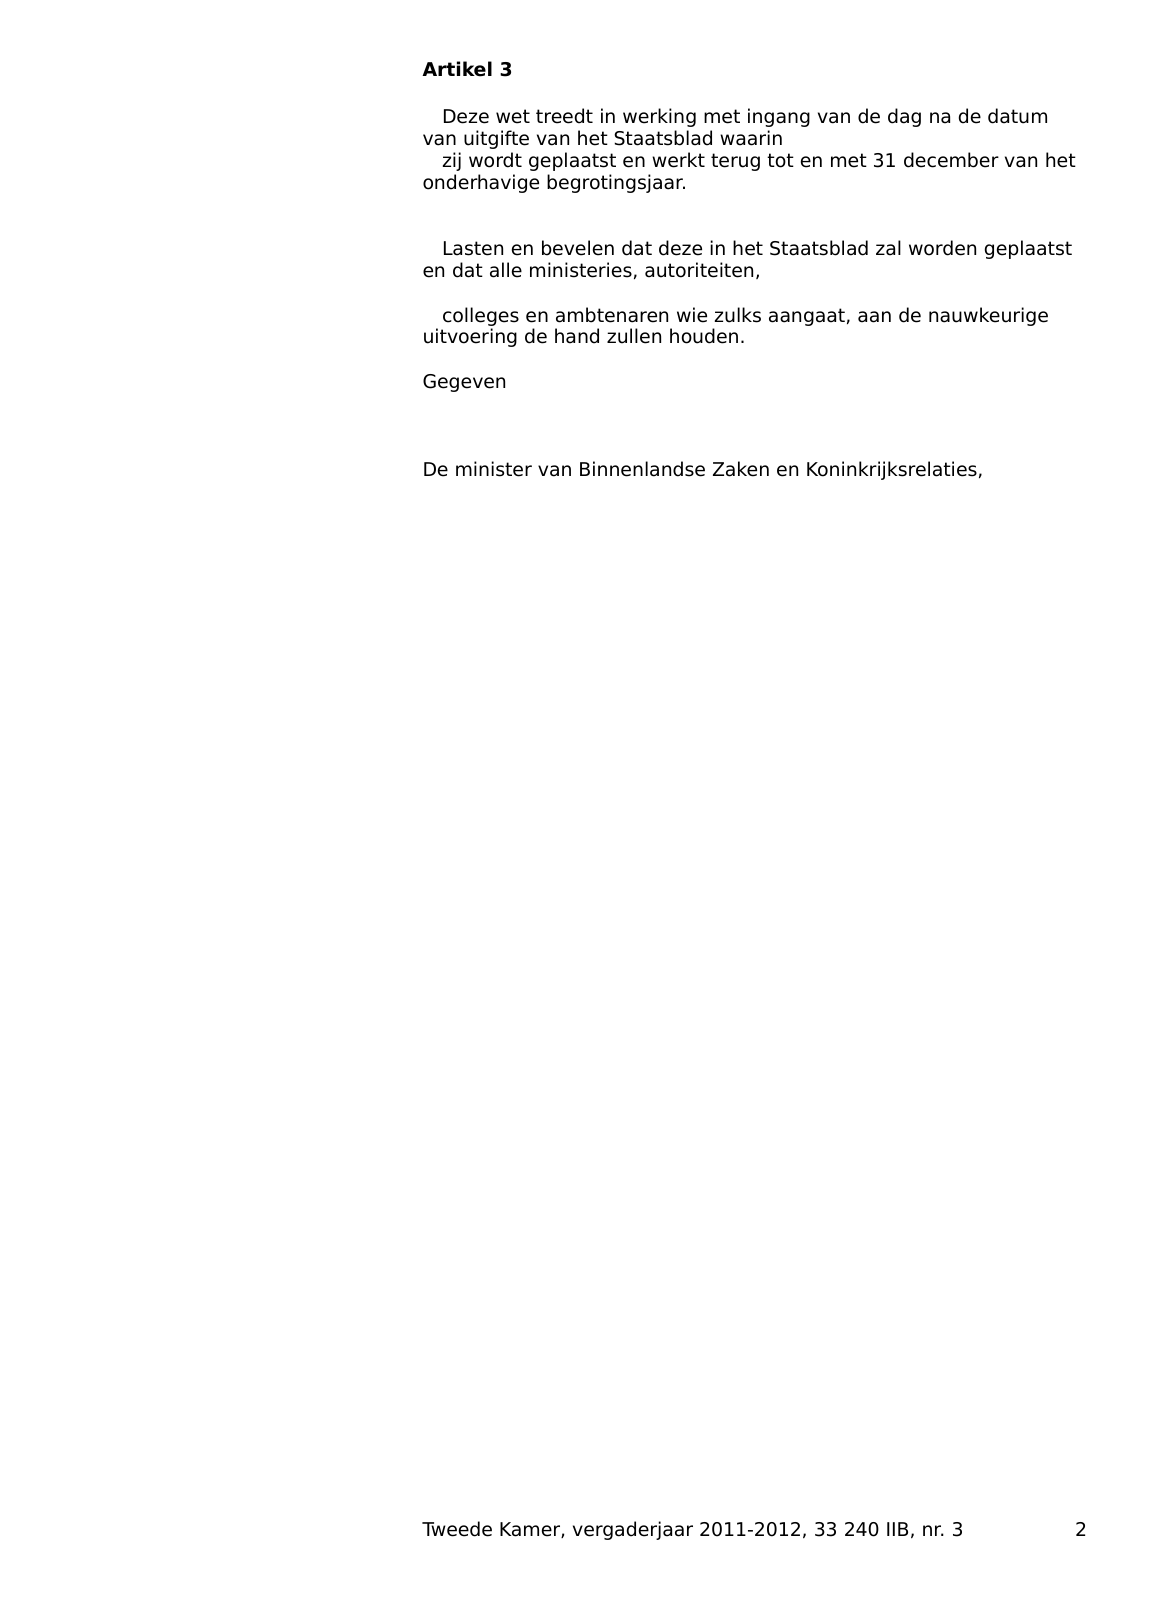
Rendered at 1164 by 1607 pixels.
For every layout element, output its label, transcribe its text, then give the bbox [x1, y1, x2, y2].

text zij wordt geplaatst en werkt terug tot en met 31 december van het onderhavige begrotingsjaar. [422, 150, 1087, 194]
subtitle Artikel 3 [422, 59, 1087, 81]
text De minister van Binnenlandse Zaken en Koninkrijksrelaties, [422, 459, 1087, 481]
text Gegeven [422, 371, 1087, 393]
text colleges en ambtenaren wie zulks aangaat, aan de nauwkeurige uitvoering de hand zullen houden. [422, 304, 1087, 348]
text Lasten en bevelen dat deze in het Staatsblad zal worden geplaatst en dat alle ministeries, autoriteiten, [422, 238, 1087, 282]
text Deze wet treedt in werking met ingang van de dag na de datum van uitgifte van het Staatsblad waarin [422, 106, 1087, 150]
